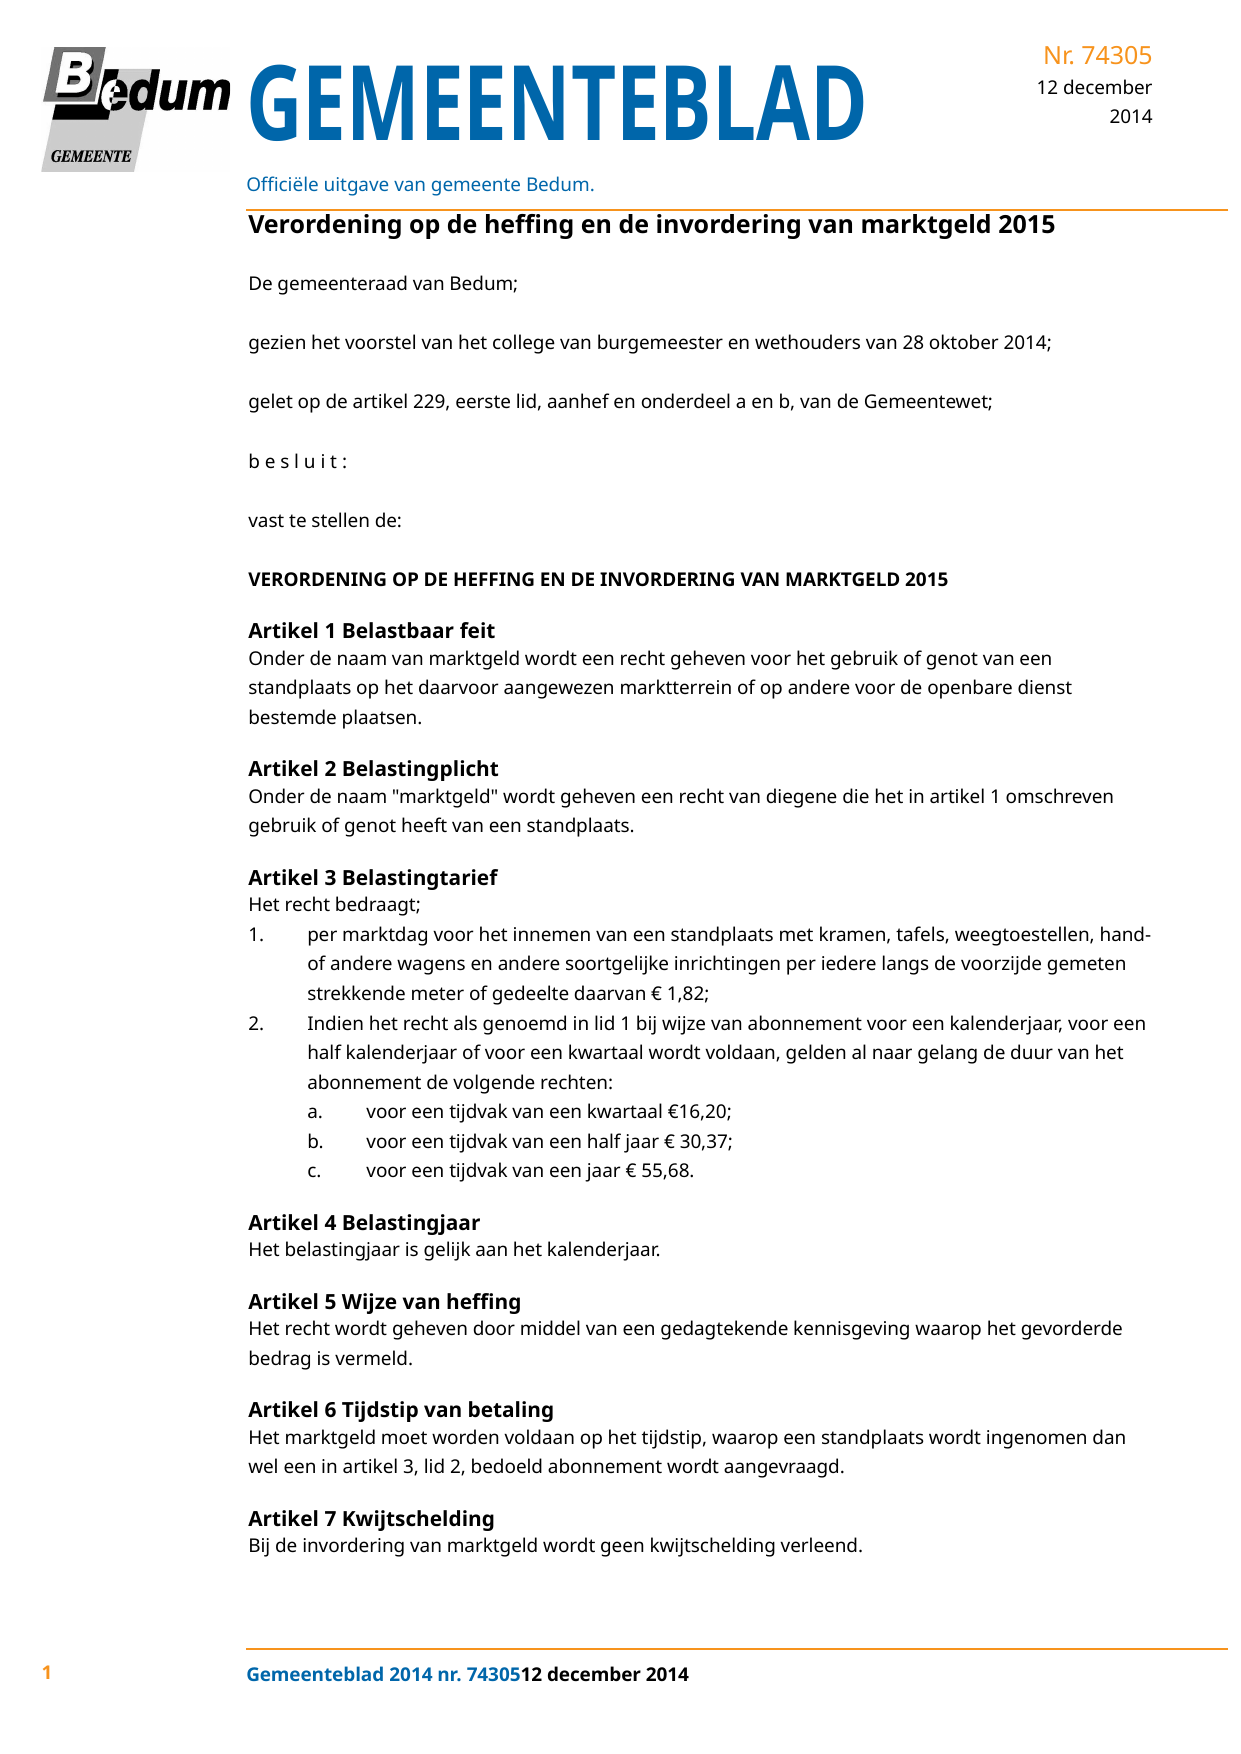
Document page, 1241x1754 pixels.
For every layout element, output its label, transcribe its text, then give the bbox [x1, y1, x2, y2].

text Het recht bedraagt; [248, 891, 1152, 917]
text VERORDENING OP DE HEFFING EN DE INVORDERING VAN MARKTGELD 2015 [248, 566, 1152, 592]
text Het belastingjaar is gelijk aan het kalenderjaar. [248, 1237, 1152, 1262]
text Artikel 5 Wijze van heffing [248, 1287, 1152, 1315]
text gezien het voorstel van het college van burgemeester en wethouders van 28 oktober 2014; [248, 329, 1152, 355]
text Onder de naam van marktgeld wordt een recht geheven voor het gebruik of genot van een standplaats op het daarvoor aangewezen marktterrein of op andere voor de openbare dienst bestemde plaatsen. [248, 645, 1152, 730]
list per marktdag voor het innemen van een standplaats met kramen, tafels, weegtoestellen, hand- of andere wagens en andere soortgelijke inrichtingen per iedere langs de voorzijde gemeten strekkende meter of gedeelte daarvan € 1,82; [248, 921, 1152, 1006]
text Onder de naam "marktgeld" wordt geheven een recht van diegene die het in artikel 1 omschreven gebruik of genot heeft van een standplaats. [248, 783, 1152, 838]
text Artikel 2 Belastingplicht [248, 754, 1152, 783]
text Artikel 6 Tijdstip van betaling [248, 1395, 1152, 1424]
list voor een tijdvak van een kwartaal €16,20; [307, 1098, 1152, 1124]
text Bij de invordering van marktgeld wordt geen kwijtschelding verleend. [248, 1532, 1152, 1558]
text Het recht wordt geheven door middel van een gedagtekende kennisgeving waarop het gevorderde bedrag is vermeld. [248, 1315, 1152, 1371]
text Artikel 4 Belastingjaar [248, 1208, 1152, 1237]
text Artikel 7 Kwijtschelding [248, 1504, 1152, 1532]
list Indien het recht als genoemd in lid 1 bij wijze van abonnement voor een kalenderjaar, voor een half kalenderjaar of voor een kwartaal wordt voldaan, gelden al naar gelang de duur van het abonnement de volgende rechten: [248, 1010, 1152, 1095]
text vast te stellen de: [248, 507, 1152, 533]
text Artikel 1 Belastbaar feit [248, 617, 1152, 645]
list voor een tijdvak van een half jaar € 30,37; [307, 1128, 1152, 1154]
text De gemeenteraad van Bedum; [248, 270, 1152, 296]
text Verordening op de heffing en de invordering van marktgeld 2015 [248, 211, 1152, 241]
text Artikel 3 Belastingtarief [248, 863, 1152, 891]
list voor een tijdvak van een jaar € 55,68. [307, 1158, 1152, 1183]
text Het marktgeld moet worden voldaan op het tijdstip, waarop een standplaats wordt ingenomen dan wel een in artikel 3, lid 2, bedoeld abonnement wordt aangevraagd. [248, 1424, 1152, 1479]
picture [41, 47, 231, 172]
text gelet op de artikel 229, eerste lid, aanhef en onderdeel a en b, van de Gemeentewet; [248, 389, 1152, 414]
text b e s l u i t : [248, 448, 1152, 473]
